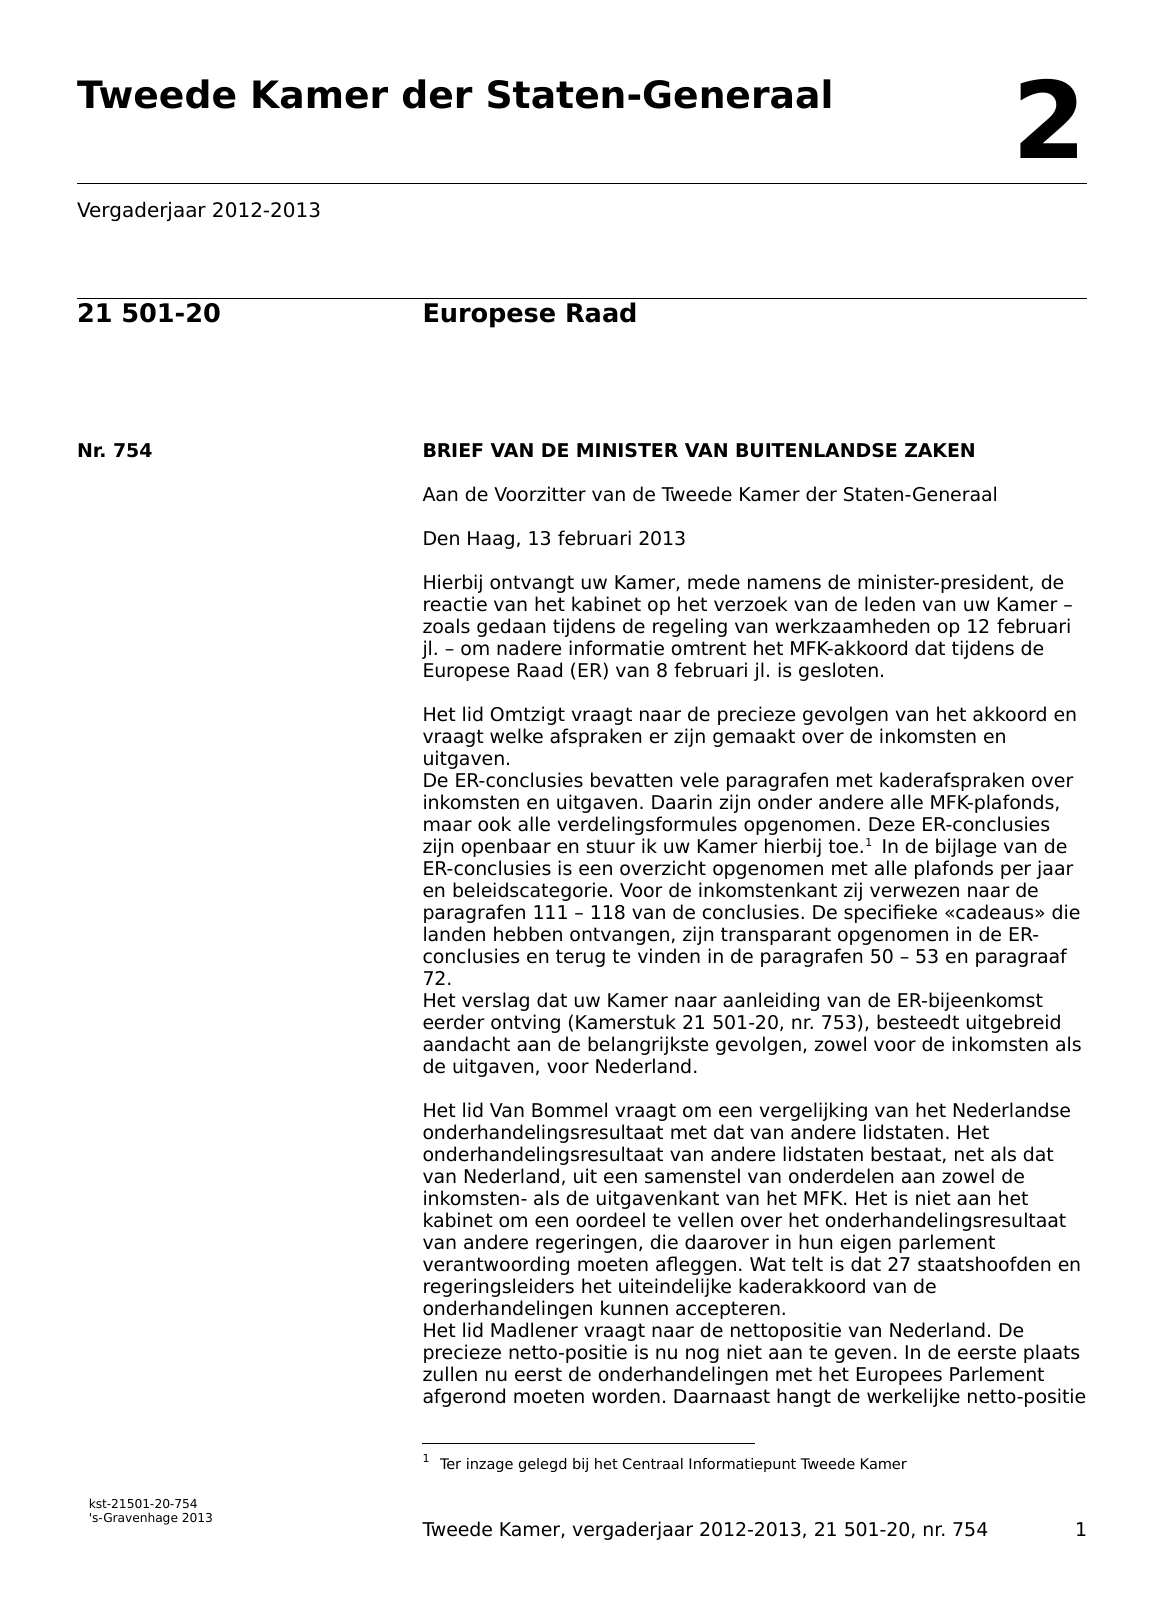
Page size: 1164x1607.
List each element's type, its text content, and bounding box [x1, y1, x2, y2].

table_cell Vergaderjaar 2012-2013 [77, 184, 1087, 298]
text Het lid Omtzigt vraagt naar de precieze gevolgen van het akkoord en vraagt welke afspraken er zijn gemaakt over de inkomsten en uitgaven. [422, 704, 1087, 770]
text Het lid Van Bommel vraagt om een vergelijking van het Nederlandse onderhandelingsresultaat met dat van andere lidstaten. Het onderhandelingsresultaat van andere lidstaten bestaat, net als dat van Nederland, uit een samenstel van onderdelen aan zowel de inkomsten- als de uitgavenkant van het MFK. Het is niet aan het kabinet om een oordeel te vellen over het onderhandelingsresultaat van andere regeringen, die daarover in hun eigen parlement verantwoording moeten afleggen. Wat telt is dat 27 staatshoofden en regeringsleiders het uiteindelijke kaderakkoord van de onderhandelingen kunnen accepteren. [422, 1100, 1087, 1320]
text Aan de Voorzitter van de Tweede Kamer der Staten-Generaal [422, 484, 1087, 506]
table_header 2 [886, 59, 1087, 183]
text Het verslag dat uw Kamer naar aanleiding van de ER-bijeenkomst eerder ontving (Kamerstuk 21 501-20, nr. 753), besteedt uitgebreid aandacht aan de belangrijkste gevolgen, zowel voor de inkomsten als de uitgaven, voor Nederland. [422, 990, 1087, 1078]
text De ER-conclusies bevatten vele paragrafen met kaderafspraken over inkomsten en uitgaven. Daarin zijn onder andere alle MFK-plafonds, maar ook alle verdelingsformules opgenomen. Deze ER-conclusies zijn openbaar en stuur ik uw Kamer hierbij toe. In de bijlage van de ER-conclusies is een overzicht opgenomen met alle plafonds per jaar en beleidscategorie. Voor de inkomstenkant zij verwezen naar de paragrafen 111 – 118 van de conclusies. De specifieke «cadeaus» die landen hebben ontvangen, zijn transparant opgenomen in de ER-conclusies en terug te vinden in de paragrafen 50 – 53 en paragraaf 72. [422, 770, 1087, 990]
text Het lid Madlener vraagt naar de nettopositie van Nederland. De precieze netto-positie is nu nog niet aan te geven. In de eerste plaats zullen nu eerst de onderhandelingen met het Europees Parlement afgerond moeten worden. Daarnaast hangt de werkelijke netto-positie [422, 1320, 1087, 1408]
subtitle Nr. 754 BRIEF VAN DE MINISTER VAN BUITENLANDSE ZAKEN [77, 440, 1087, 462]
table_header Tweede Kamer der Staten-Generaal [77, 59, 886, 183]
text Ter inzage gelegd bij het Centraal Informatiepunt Tweede Kamer [422, 1452, 1087, 1474]
subtitle 21 501-20 Europese Raad [77, 299, 1087, 329]
text kst-21501-20-754 [88, 1497, 323, 1511]
text Den Haag, 13 februari 2013 [422, 528, 1087, 550]
text Hierbij ontvangt uw Kamer, mede namens de minister-president, de reactie van het kabinet op het verzoek van de leden van uw Kamer – zoals gedaan tijdens de regeling van werkzaamheden op 12 februari jl. – om nadere informatie omtrent het MFK-akkoord dat tijdens de Europese Raad (ER) van 8 februari jl. is gesloten. [422, 572, 1087, 682]
text 's-Gravenhage 2013 [88, 1511, 323, 1525]
